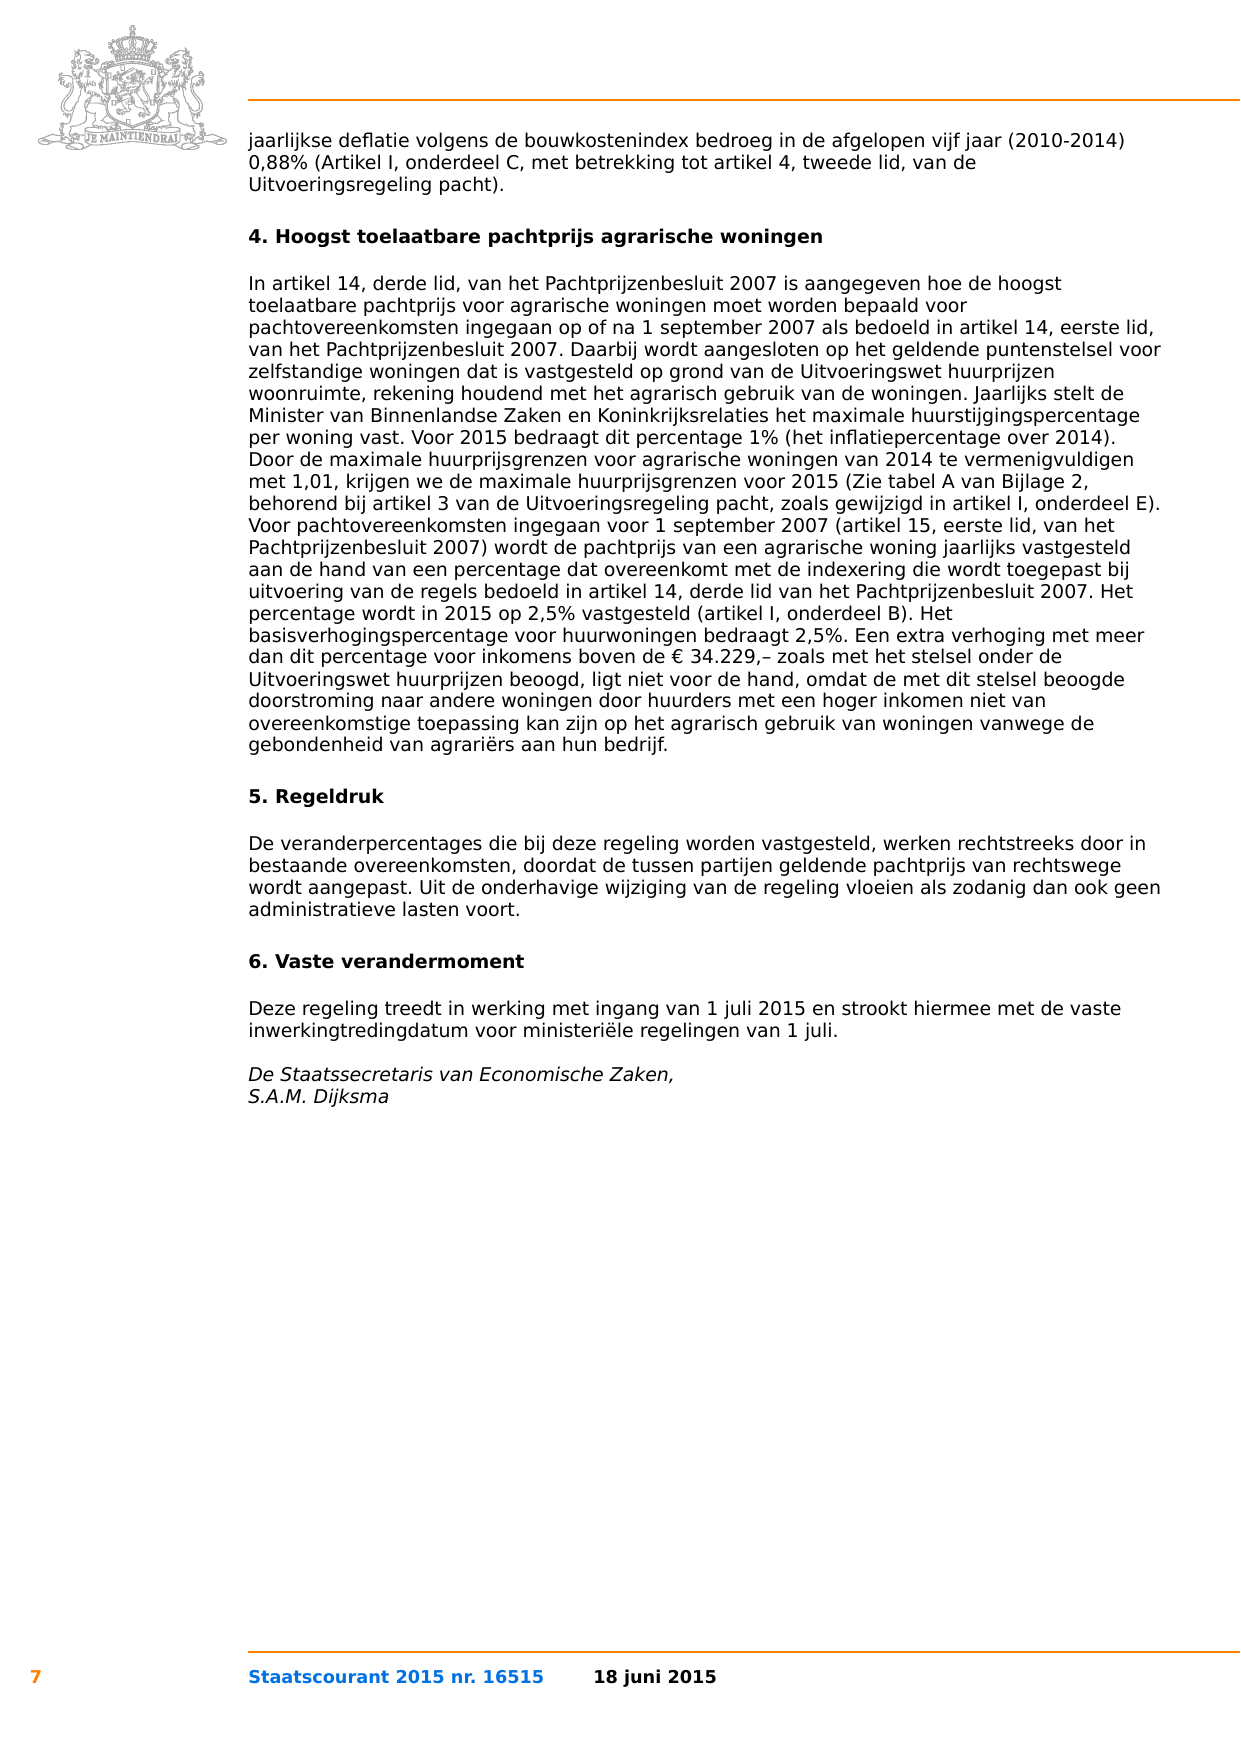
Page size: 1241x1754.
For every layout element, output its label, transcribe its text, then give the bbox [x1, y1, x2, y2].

text Deze regeling treedt in werking met ingang van 1 juli 2015 en strookt hiermee met de vaste inwerkingtredingdatum voor ministeriële regelingen van 1 juli. [248, 998, 1163, 1042]
subtitle 4. Hoogst toelaatbare pachtprijs agrarische woningen [248, 226, 1163, 248]
text jaarlijkse deflatie volgens de bouwkostenindex bedroeg in de afgelopen vijf jaar (2010-2014) 0,88% (Artikel I, onderdeel C, met betrekking tot artikel 4, tweede lid, van de Uitvoeringsregeling pacht). [248, 130, 1163, 196]
subtitle 5. Regeldruk [248, 786, 1163, 808]
subtitle 6. Vaste verandermoment [248, 951, 1163, 973]
text De veranderpercentages die bij deze regeling worden vastgesteld, werken rechtstreeks door in bestaande overeenkomsten, doordat de tussen partijen geldende pachtprijs van rechtswege wordt aangepast. Uit de onderhavige wijziging van de regeling vloeien als zodanig dan ook geen administratieve lasten voort. [248, 833, 1163, 921]
text In artikel 14, derde lid, van het Pachtprijzenbesluit 2007 is aangegeven hoe de hoogst toelaatbare pachtprijs voor agrarische woningen moet worden bepaald voor pachtovereenkomsten ingegaan op of na 1 september 2007 als bedoeld in artikel 14, eerste lid, van het Pachtprijzenbesluit 2007. Daarbij wordt aangesloten op het geldende puntenstelsel voor zelfstandige woningen dat is vastgesteld op grond van de Uitvoeringswet huurprijzen woonruimte, rekening houdend met het agrarisch gebruik van de woningen. Jaarlijks stelt de Minister van Binnenlandse Zaken en Koninkrijksrelaties het maximale huurstijgingspercentage per woning vast. Voor 2015 bedraagt dit percentage 1% (het inflatiepercentage over 2014). Door de maximale huurprijsgrenzen voor agrarische woningen van 2014 te vermenigvuldigen met 1,01, krijgen we de maximale huurprijsgrenzen voor 2015 (Zie tabel A van Bijlage 2, behorend bij artikel 3 van de Uitvoeringsregeling pacht, zoals gewijzigd in artikel I, onderdeel E). [248, 273, 1163, 514]
picture [38, 25, 227, 150]
text Voor pachtovereenkomsten ingegaan voor 1 september 2007 (artikel 15, eerste lid, van het Pachtprijzenbesluit 2007) wordt de pachtprijs van een agrarische woning jaarlijks vastgesteld aan de hand van een percentage dat overeenkomt met de indexering die wordt toegepast bij uitvoering van de regels bedoeld in artikel 14, derde lid van het Pachtprijzenbesluit 2007. Het percentage wordt in 2015 op 2,5% vastgesteld (artikel I, onderdeel B). Het basisverhogingspercentage voor huurwoningen bedraagt 2,5%. Een extra verhoging met meer dan dit percentage voor inkomens boven de € 34.229,– zoals met het stelsel onder de Uitvoeringswet huurprijzen beoogd, ligt niet voor de hand, omdat de met dit stelsel beoogde doorstroming naar andere woningen door huurders met een hoger inkomen niet van overeenkomstige toepassing kan zijn op het agrarisch gebruik van woningen vanwege de gebondenheid van agrariërs aan hun bedrijf. [248, 514, 1163, 756]
text De Staatssecretaris van Economische Zaken, S.A.M. Dijksma [248, 1064, 1163, 1108]
